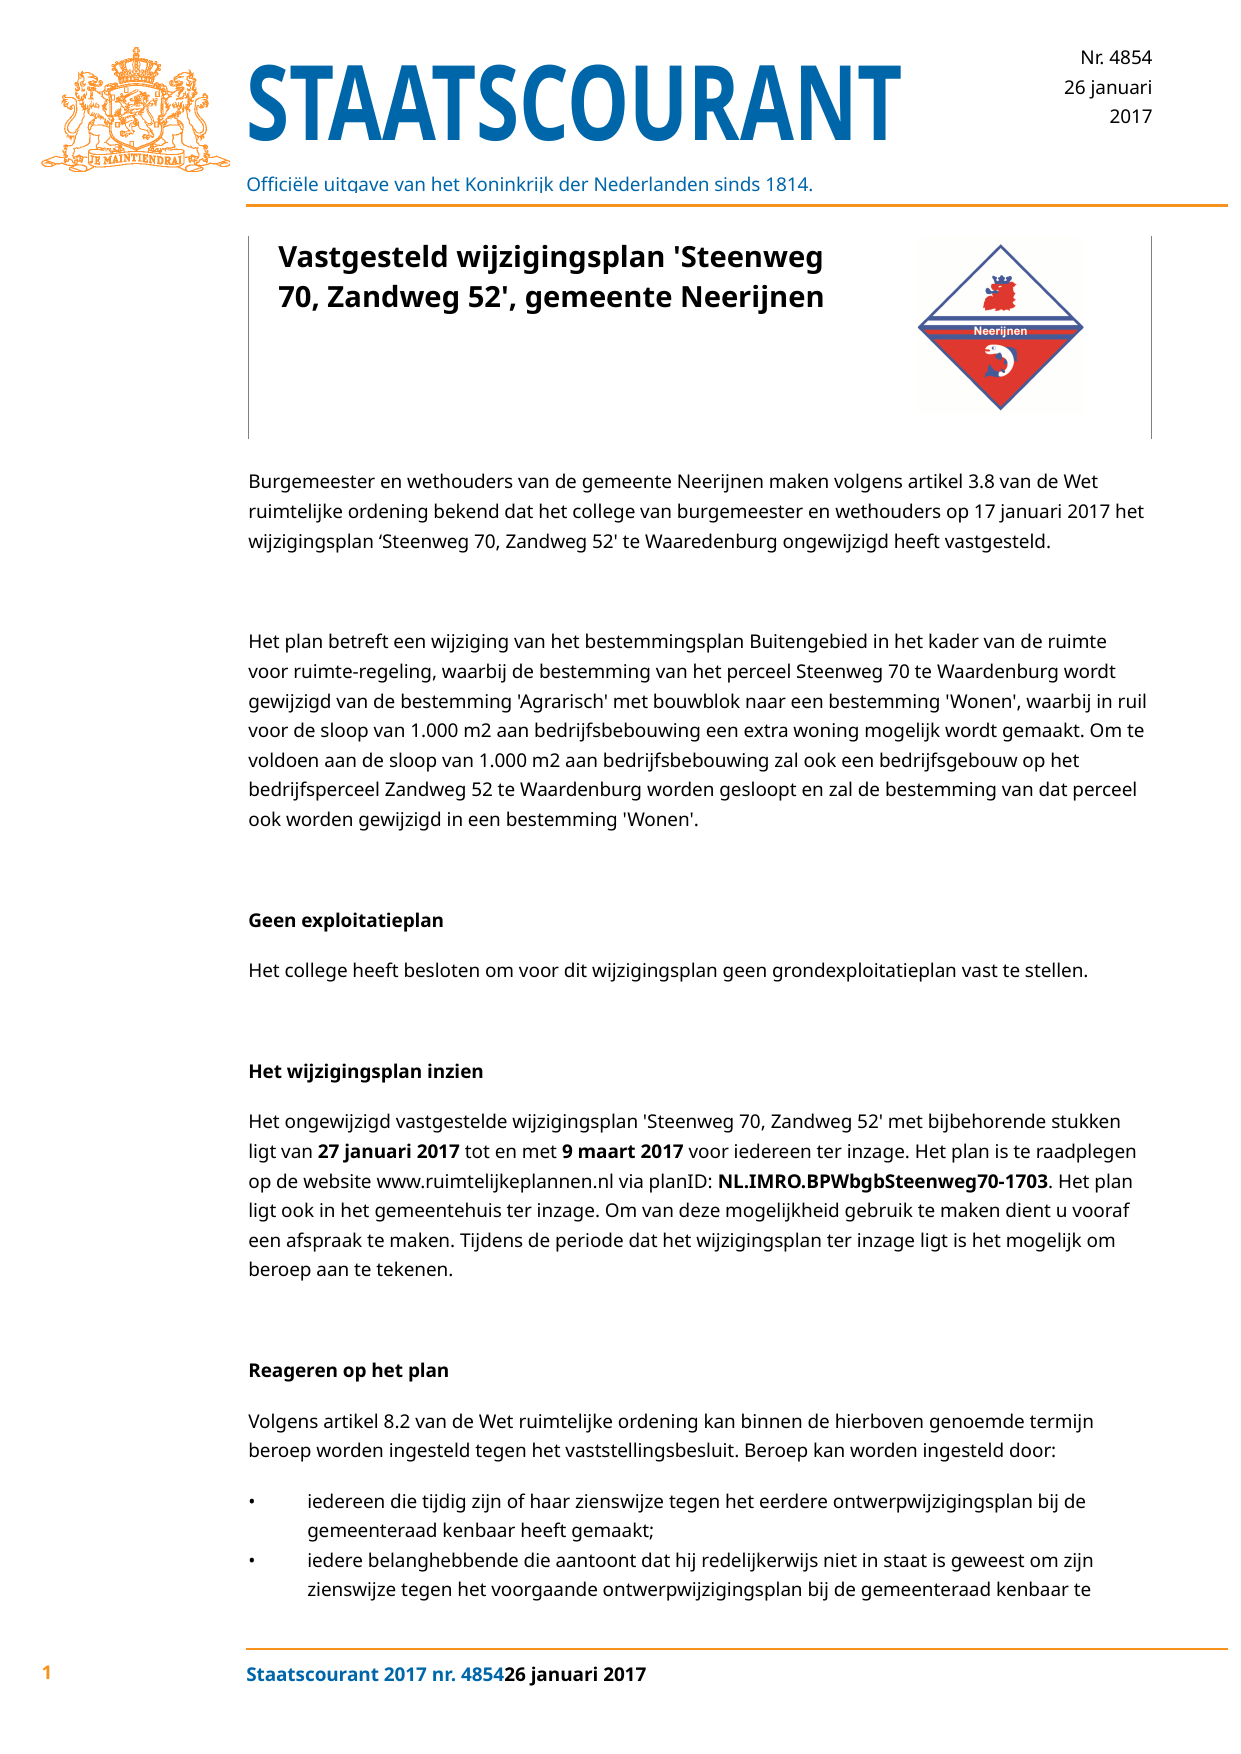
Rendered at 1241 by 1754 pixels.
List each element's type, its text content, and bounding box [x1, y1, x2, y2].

list iedereen die tijdig zijn of haar zienswijze tegen het eerdere ontwerpwijzigingsplan bij de gemeenteraad kenbaar heeft gemaakt; [248, 1488, 1152, 1543]
picture [41, 47, 231, 172]
text Het wijzigingsplan inzien [248, 1058, 1152, 1084]
list iedere belanghebbende die aantoont dat hij redelijkerwijs niet in staat is geweest om zijn zienswijze tegen het voorgaande ontwerpwijzigingsplan bij de gemeenteraad kenbaar te [248, 1547, 1152, 1602]
text Reageren op het plan [248, 1357, 1152, 1383]
text Het college heeft besloten om voor dit wijzigingsplan geen grondexploitatieplan vast te stellen. [248, 957, 1152, 983]
table_header Vastgesteld wijzigingsplan 'Steenweg 70, Zandweg 52', gemeente Neerijnen [249, 236, 850, 439]
table_header [1084, 236, 1151, 413]
picture [917, 236, 1084, 414]
text Burgemeester en wethouders van de gemeente Neerijnen maken volgens artikel 3.8 van de Wet ruimtelijke ordening bekend dat het college van burgemeester en wethouders op 17 januari 2017 het wijzigingsplan ‘Steenweg 70, Zandweg 52' te Waaredenburg ongewijzigd heeft vastgesteld. [248, 469, 1152, 553]
text Volgens artikel 8.2 van de Wet ruimtelijke ordening kan binnen de hierboven genoemde termijn beroep worden ingesteld tegen het vaststellingsbesluit. Beroep kan worden ingesteld door: [248, 1408, 1152, 1463]
text Het plan betreft een wijziging van het bestemmingsplan Buitengebied in het kader van de ruimte voor ruimte-regeling, waarbij de bestemming van het perceel Steenweg 70 te Waardenburg wordt gewijzigd van de bestemming 'Agrarisch' met bouwblok naar een bestemming 'Wonen', waarbij in ruil voor de sloop van 1.000 m2 aan bedrijfsbebouwing een extra woning mogelijk wordt gemaakt. Om te voldoen aan de sloop van 1.000 m2 aan bedrijfsbebouwing zal ook een bedrijfsgebouw op het bedrijfsperceel Zandweg 52 te Waardenburg worden gesloopt en zal de bestemming van dat perceel ook worden gewijzigd in een bestemming 'Wonen'. [248, 629, 1152, 832]
text Geen exploitatieplan [248, 907, 1152, 933]
table_header [850, 236, 917, 413]
table_header [850, 414, 1151, 439]
text Het ongewijzigd vastgestelde wijzigingsplan 'Steenweg 70, Zandweg 52' met bijbehorende stukken ligt van 27 januari 2017 tot en met 9 maart 2017 voor iedereen ter inzage. Het plan is te raadplegen op de website www.ruimtelijkeplannen.nl via planID: NL.IMRO.BPWbgbSteenweg70-1703. Het plan ligt ook in het gemeentehuis ter inzage. Om van deze mogelijkheid gebruik te maken dient u vooraf een afspraak te maken. Tijdens de periode dat het wijzigingsplan ter inzage ligt is het mogelijk om beroep aan te tekenen. [248, 1109, 1152, 1282]
